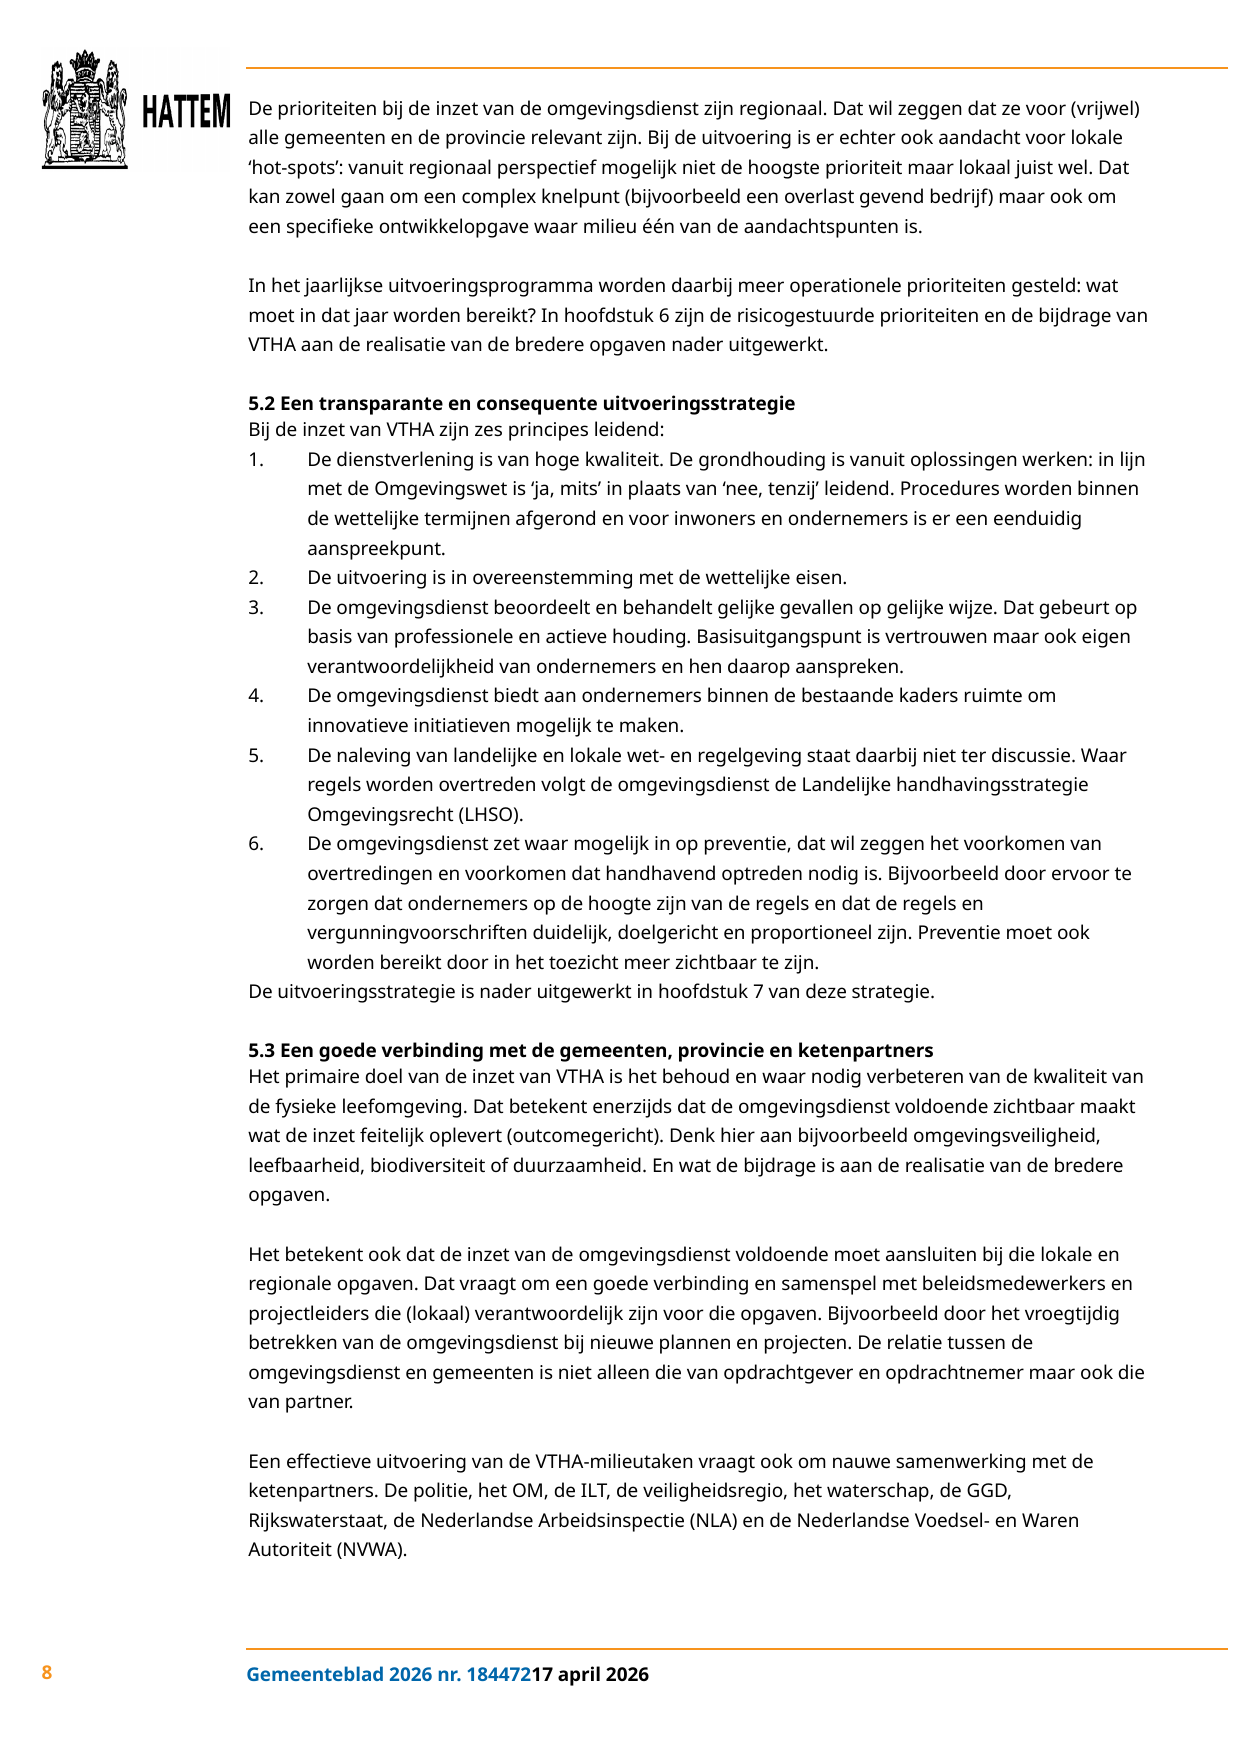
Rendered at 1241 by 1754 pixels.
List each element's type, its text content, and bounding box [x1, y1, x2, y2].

text Het primaire doel van de inzet van VTHA is het behoud en waar nodig verbeteren van de kwaliteit van de fysieke leefomgeving. Dat betekent enerzijds dat de omgevingsdienst voldoende zichtbaar maakt wat de inzet feitelijk oplevert (outcomegericht). Denk hier aan bijvoorbeeld omgevingsveiligheid, leefbaarheid, biodiversiteit of duurzaamheid. En wat de bijdrage is aan de realisatie van de bredere opgaven. [248, 1063, 1152, 1207]
list De omgevingsdienst beoordeelt en behandelt gelijke gevallen op gelijke wijze. Dat gebeurt op basis van professionele en actieve houding. Basisuitgangspunt is vertrouwen maar ook eigen verantwoordelijkheid van ondernemers en hen daarop aanspreken. [248, 594, 1152, 679]
text 5.3 Een goede verbinding met de gemeenten, provincie en ketenpartners [248, 1038, 1152, 1063]
list De dienstverlening is van hoge kwaliteit. De grondhouding is vanuit oplossingen werken: in lijn met de Omgevingswet is ‘ja, mits’ in plaats van ‘nee, tenzij’ leidend. Procedures worden binnen de wettelijke termijnen afgerond en voor inwoners en ondernemers is er een eenduidig aanspreekpunt. [248, 446, 1152, 560]
text Een effectieve uitvoering van de VTHA-milieutaken vraagt ook om nauwe samenwerking met de ketenpartners. De politie, het OM, de ILT, de veiligheidsregio, het waterschap, de GGD, Rijkswaterstaat, de Nederlandse Arbeidsinspectie (NLA) en de Nederlandse Voedsel- en Waren Autoriteit (NVWA). [248, 1448, 1152, 1562]
text De prioriteiten bij de inzet van de omgevingsdienst zijn regionaal. Dat wil zeggen dat ze voor (vrijwel) alle gemeenten en de provincie relevant zijn. Bij de uitvoering is er echter ook aandacht voor lokale ‘hot-spots’: vanuit regionaal perspectief mogelijk niet de hoogste prioriteit maar lokaal juist wel. Dat kan zowel gaan om een complex knelpunt (bijvoorbeeld een overlast gevend bedrijf) maar ook om een specifieke ontwikkelopgave waar milieu één van de aandachtspunten is. [248, 95, 1152, 239]
list De omgevingsdienst biedt aan ondernemers binnen de bestaande kaders ruimte om innovatieve initiatieven mogelijk te maken. [248, 683, 1152, 738]
text In het jaarlijkse uitvoeringsprogramma worden daarbij meer operationele prioriteiten gesteld: wat moet in dat jaar worden bereikt? In hoofdstuk 6 zijn de risicogestuurde prioriteiten en de bijdrage van VTHA aan de realisatie van de bredere opgaven nader uitgewerkt. [248, 272, 1152, 357]
list De omgevingsdienst zet waar mogelijk in op preventie, dat wil zeggen het voorkomen van overtredingen en voorkomen dat handhavend optreden nodig is. Bijvoorbeeld door ervoor te zorgen dat ondernemers op de hoogte zijn van de regels en dat de regels en vergunningvoorschriften duidelijk, doelgericht en proportioneel zijn. Preventie moet ook worden bereikt door in het toezicht meer zichtbaar te zijn. [248, 831, 1152, 974]
list De uitvoering is in overeenstemming met de wettelijke eisen. [248, 564, 1152, 590]
picture [41, 47, 231, 172]
text De uitvoeringsstrategie is nader uitgewerkt in hoofdstuk 7 van deze strategie. [248, 978, 1152, 1004]
text 5.2 Een transparante en consequente uitvoeringsstrategie [248, 391, 1152, 416]
text Het betekent ook dat de inzet van de omgevingsdienst voldoende moet aansluiten bij die lokale en regionale opgaven. Dat vraagt om een goede verbinding en samenspel met beleidsmedewerkers en projectleiders die (lokaal) verantwoordelijk zijn voor die opgaven. Bijvoorbeeld door het vroegtijdig betrekken van de omgevingsdienst bij nieuwe plannen en projecten. De relatie tussen de omgevingsdienst en gemeenten is niet alleen die van opdrachtgever en opdrachtnemer maar ook die van partner. [248, 1241, 1152, 1414]
text Bij de inzet van VTHA zijn zes principes leidend: [248, 416, 1152, 442]
list De naleving van landelijke en lokale wet- en regelgeving staat daarbij niet ter discussie. Waar regels worden overtreden volgt de omgevingsdienst de Landelijke handhavingsstrategie Omgevingsrecht (LHSO). [248, 742, 1152, 827]
